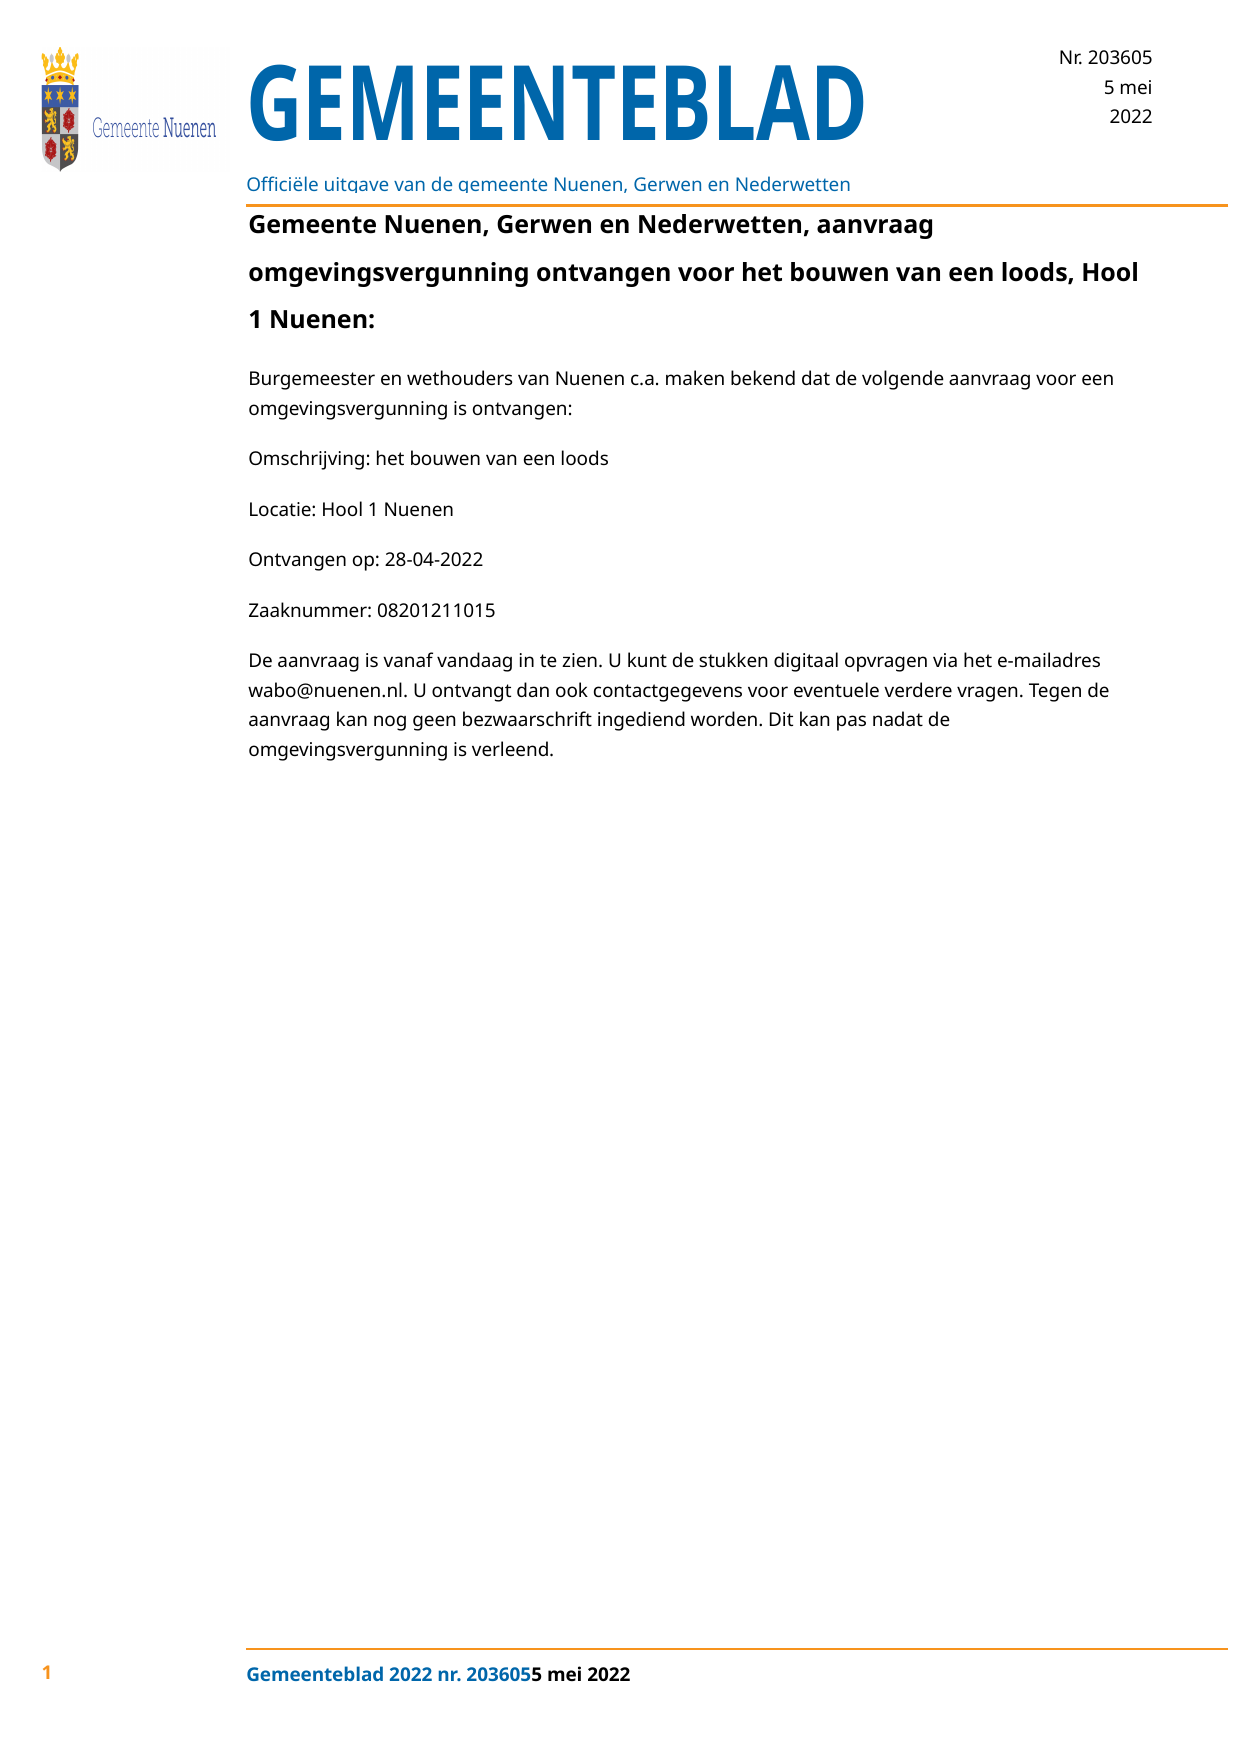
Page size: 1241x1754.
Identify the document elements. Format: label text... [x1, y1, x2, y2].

text Burgemeester en wethouders van Nuenen c.a. maken bekend dat de volgende aanvraag voor een omgevingsvergunning is ontvangen: [248, 366, 1152, 421]
text Omschrijving: het bouwen van een loods [248, 446, 1152, 471]
text Gemeente Nuenen, Gerwen en Nederwetten, aanvraag omgevingsvergunning ontvangen voor het bouwen van een loods, Hool 1 Nuenen: [248, 207, 1152, 336]
text Locatie: Hool 1 Nuenen [248, 496, 1152, 522]
text Ontvangen op: 28-04-2022 [248, 546, 1152, 572]
text Zaaknummer: 08201211015 [248, 597, 1152, 622]
text De aanvraag is vanaf vandaag in te zien. U kunt de stukken digitaal opvragen via het e-mailadres wabo@nuenen.nl. U ontvangt dan ook contactgegevens voor eventuele verdere vragen. Tegen de aanvraag kan nog geen bezwaarschrift ingediend worden. Dit kan pas nadat de omgevingsvergunning is verleend. [248, 647, 1152, 762]
picture [41, 47, 231, 172]
